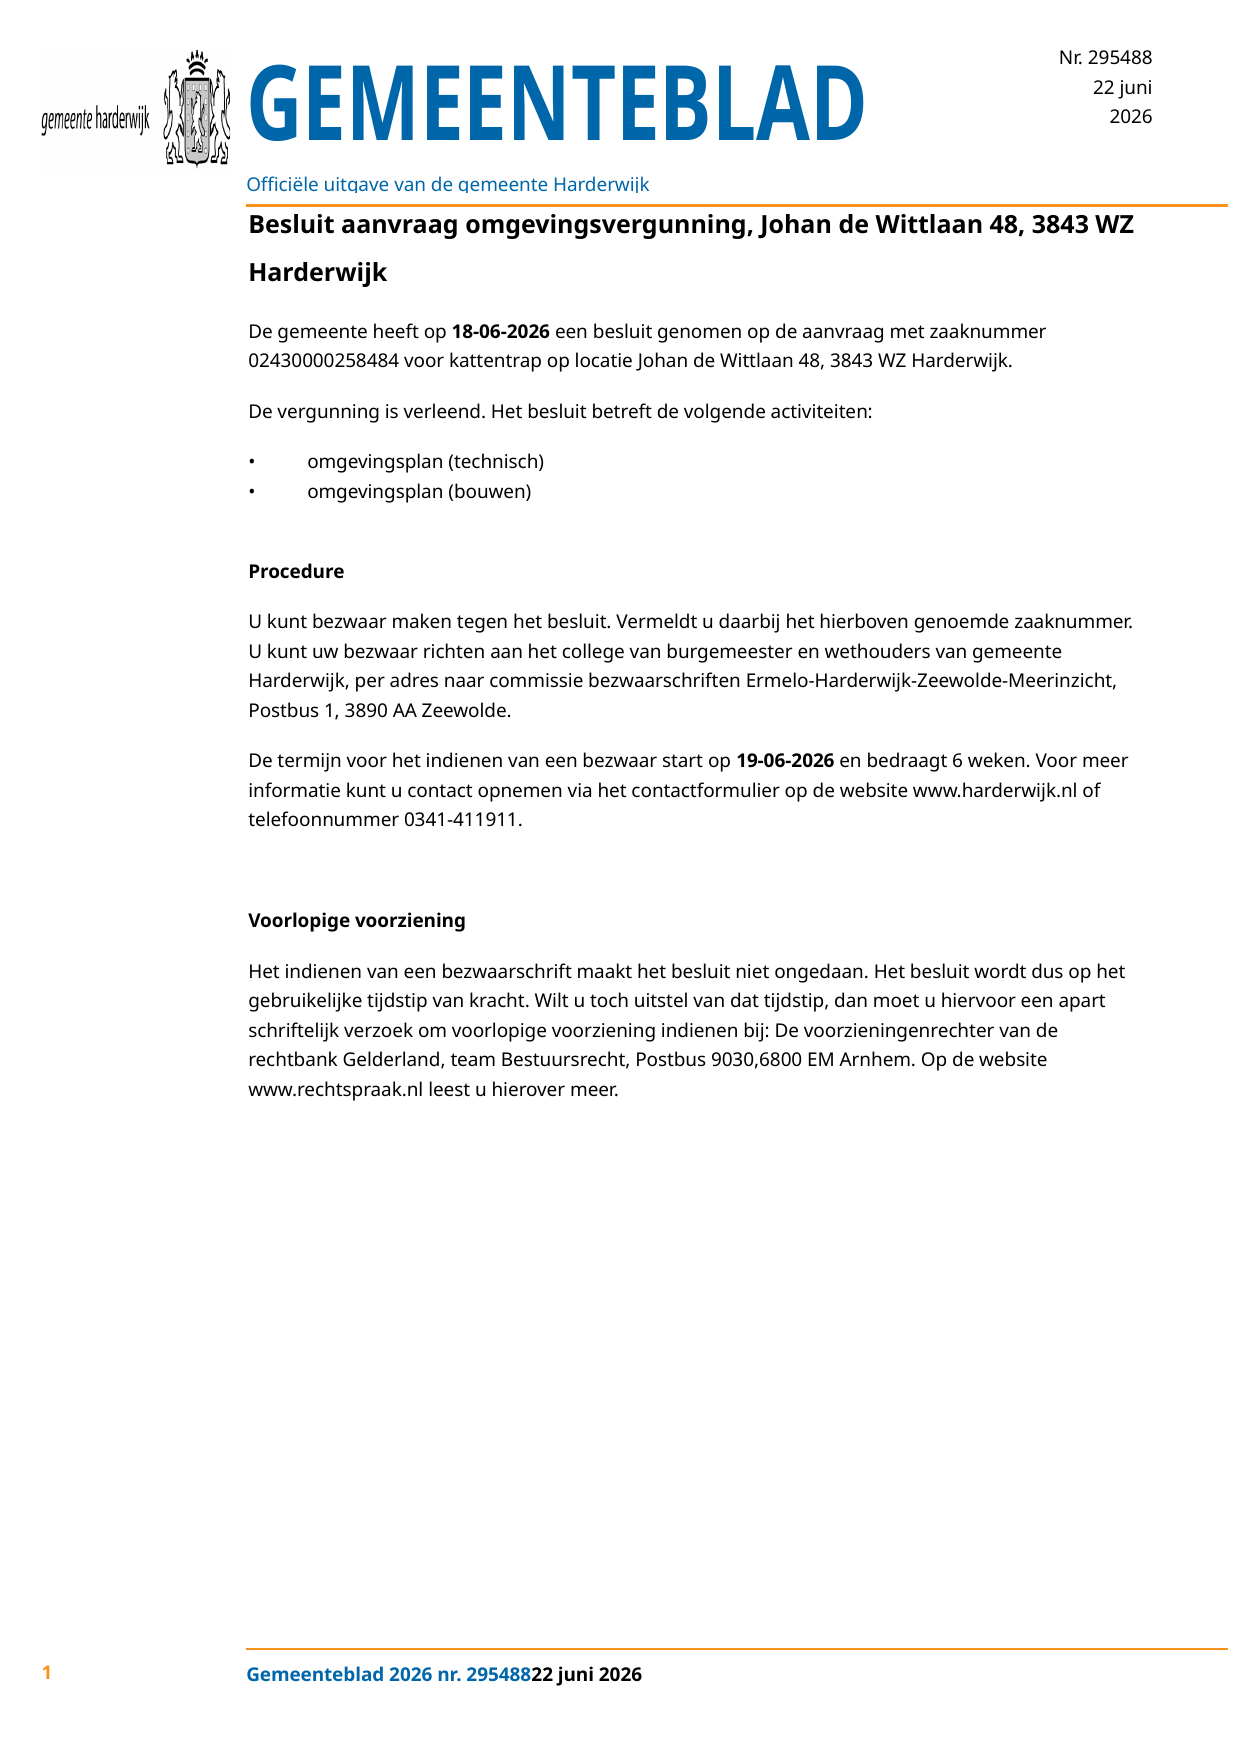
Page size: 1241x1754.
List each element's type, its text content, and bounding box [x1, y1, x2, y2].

text U kunt bezwaar maken tegen het besluit. Vermeldt u daarbij het hierboven genoemde zaaknummer. U kunt uw bezwaar richten aan het college van burgemeester en wethouders van gemeente Harderwijk, per adres naar commissie bezwaarschriften Ermelo-Harderwijk-Zeewolde-Meerinzicht, Postbus 1, 3890 AA Zeewolde. [248, 608, 1152, 723]
picture [41, 47, 231, 172]
list omgevingsplan (bouwen) [248, 478, 1152, 504]
text De termijn voor het indienen van een bezwaar start op 19-06-2026 en bedraagt 6 weken. Voor meer informatie kunt u contact opnemen via het contactformulier op de website www.harderwijk.nl of telefoonnummer 0341-411911. [248, 747, 1152, 832]
text De gemeente heeft op 18-06-2026 een besluit genomen op de aanvraag met zaaknummer 02430000258484 voor kattentrap op locatie Johan de Wittlaan 48, 3843 WZ Harderwijk. [248, 318, 1152, 373]
text Besluit aanvraag omgevingsvergunning, Johan de Wittlaan 48, 3843 WZ Harderwijk [248, 207, 1152, 288]
text Het indienen van een bezwaarschrift maakt het besluit niet ongedaan. Het besluit wordt dus op het gebruikelijke tijdstip van kracht. Wilt u toch uitstel van dat tijdstip, dan moet u hiervoor een apart schriftelijk verzoek om voorlopige voorziening indienen bij: De voorzieningenrechter van de rechtbank Gelderland, team Bestuursrecht, Postbus 9030,6800 EM Arnhem. Op de website www.rechtspraak.nl leest u hierover meer. [248, 958, 1152, 1102]
text Voorlopige voorziening [248, 907, 1152, 933]
text De vergunning is verleend. Het besluit betreft de volgende activiteiten: [248, 398, 1152, 424]
list omgevingsplan (technisch) [248, 448, 1152, 474]
text Procedure [248, 558, 1152, 584]
